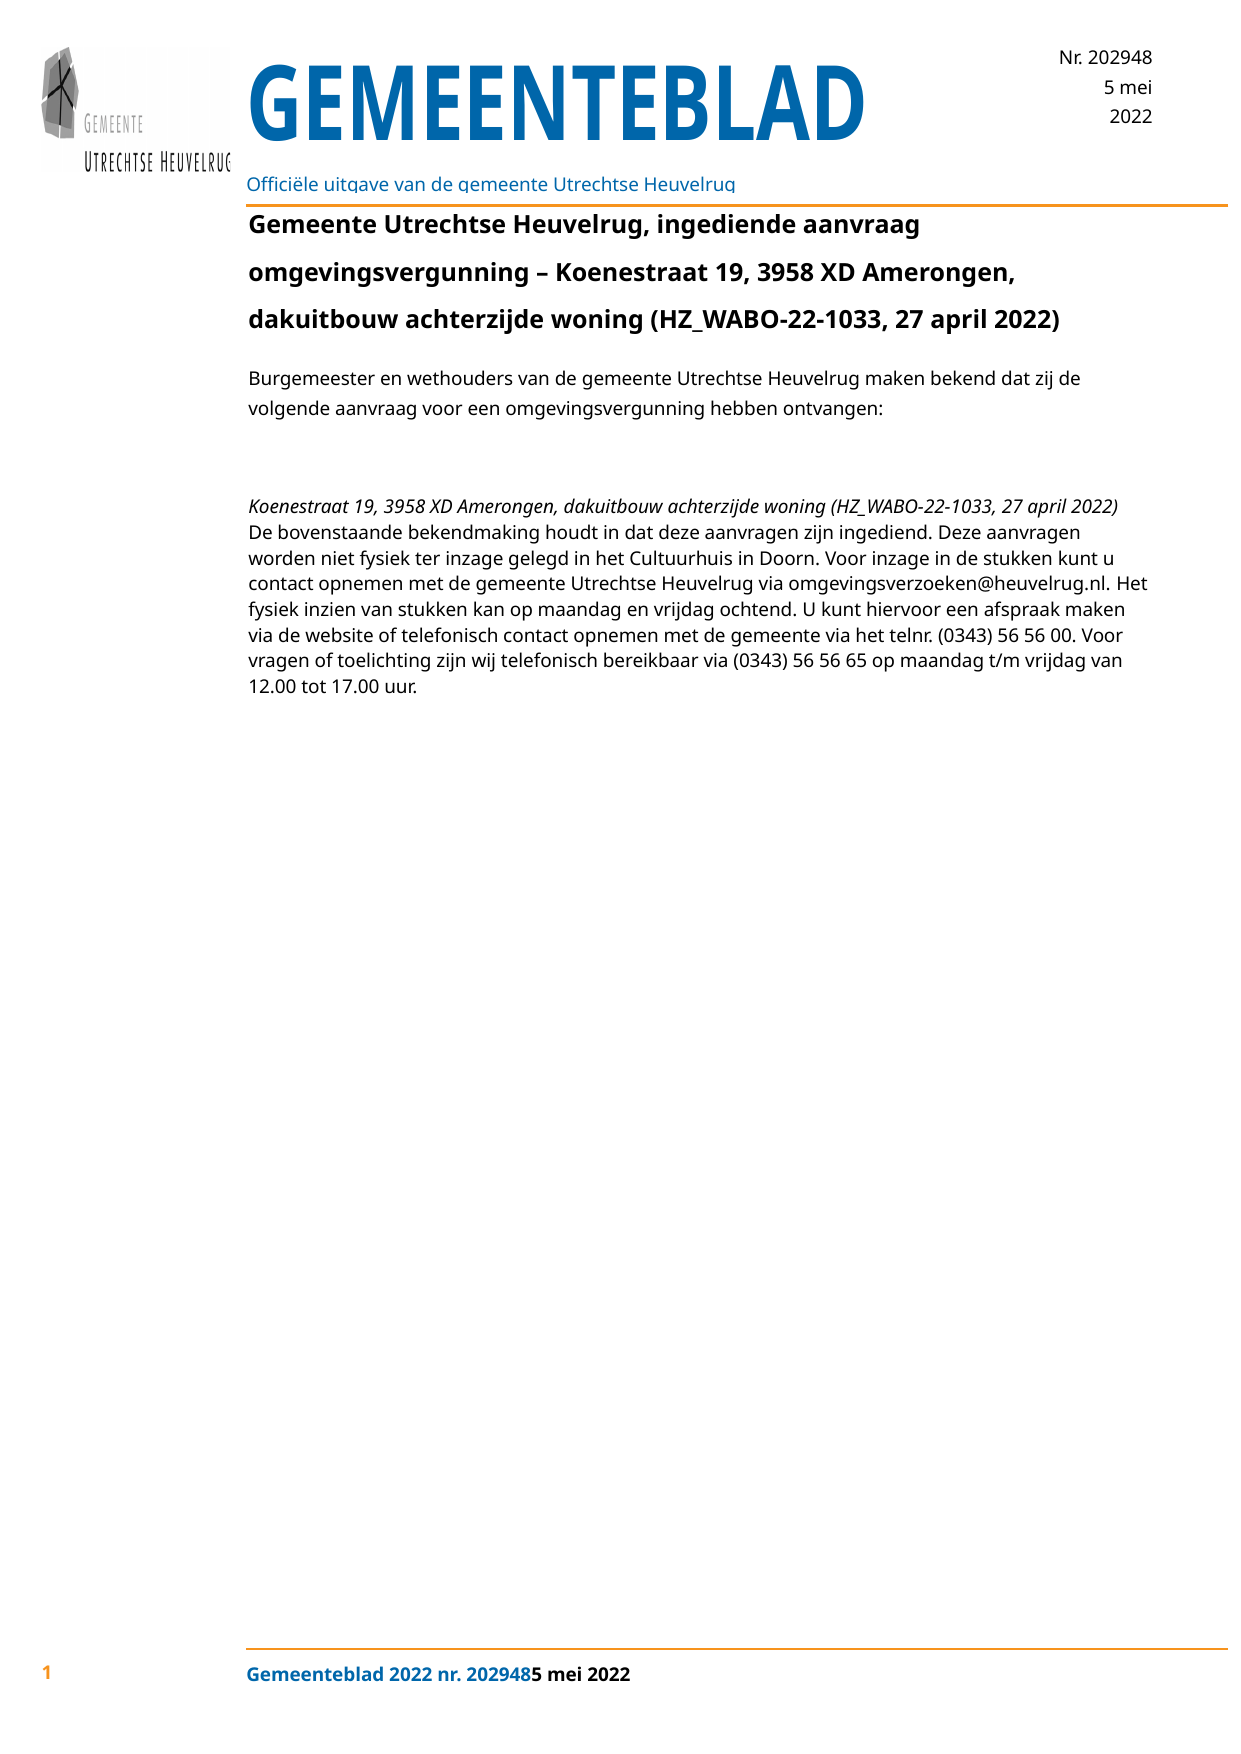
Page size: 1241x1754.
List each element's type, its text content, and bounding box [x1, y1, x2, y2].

text De bovenstaande bekendmaking houdt in dat deze aanvragen zijn ingediend. Deze aanvragen worden niet fysiek ter inzage gelegd in het Cultuurhuis in Doorn. Voor inzage in de stukken kunt u contact opnemen met de gemeente Utrechtse Heuvelrug via omgevingsverzoeken@heuvelrug.nl. Het fysiek inzien van stukken kan op maandag en vrijdag ochtend. U kunt hiervoor een afspraak maken via de website of telefonisch contact opnemen met de gemeente via het telnr. (0343) 56 56 00. Voor vragen of toelichting zijn wij telefonisch bereikbaar via (0343) 56 56 65 op maandag t/m vrijdag van 12.00 tot 17.00 uur. [248, 519, 1152, 699]
text Koenestraat 19, 3958 XD Amerongen, dakuitbouw achterzijde woning (HZ_WABO-22-1033, 27 april 2022) [248, 493, 1152, 519]
text Gemeente Utrechtse Heuvelrug, ingediende aanvraag omgevingsvergunning – Koenestraat 19, 3958 XD Amerongen, dakuitbouw achterzijde woning (HZ_WABO-22-1033, 27 april 2022) [248, 207, 1152, 336]
picture [41, 47, 231, 172]
text Burgemeester en wethouders van de gemeente Utrechtse Heuvelrug maken bekend dat zij de volgende aanvraag voor een omgevingsvergunning hebben ontvangen: [248, 366, 1152, 421]
